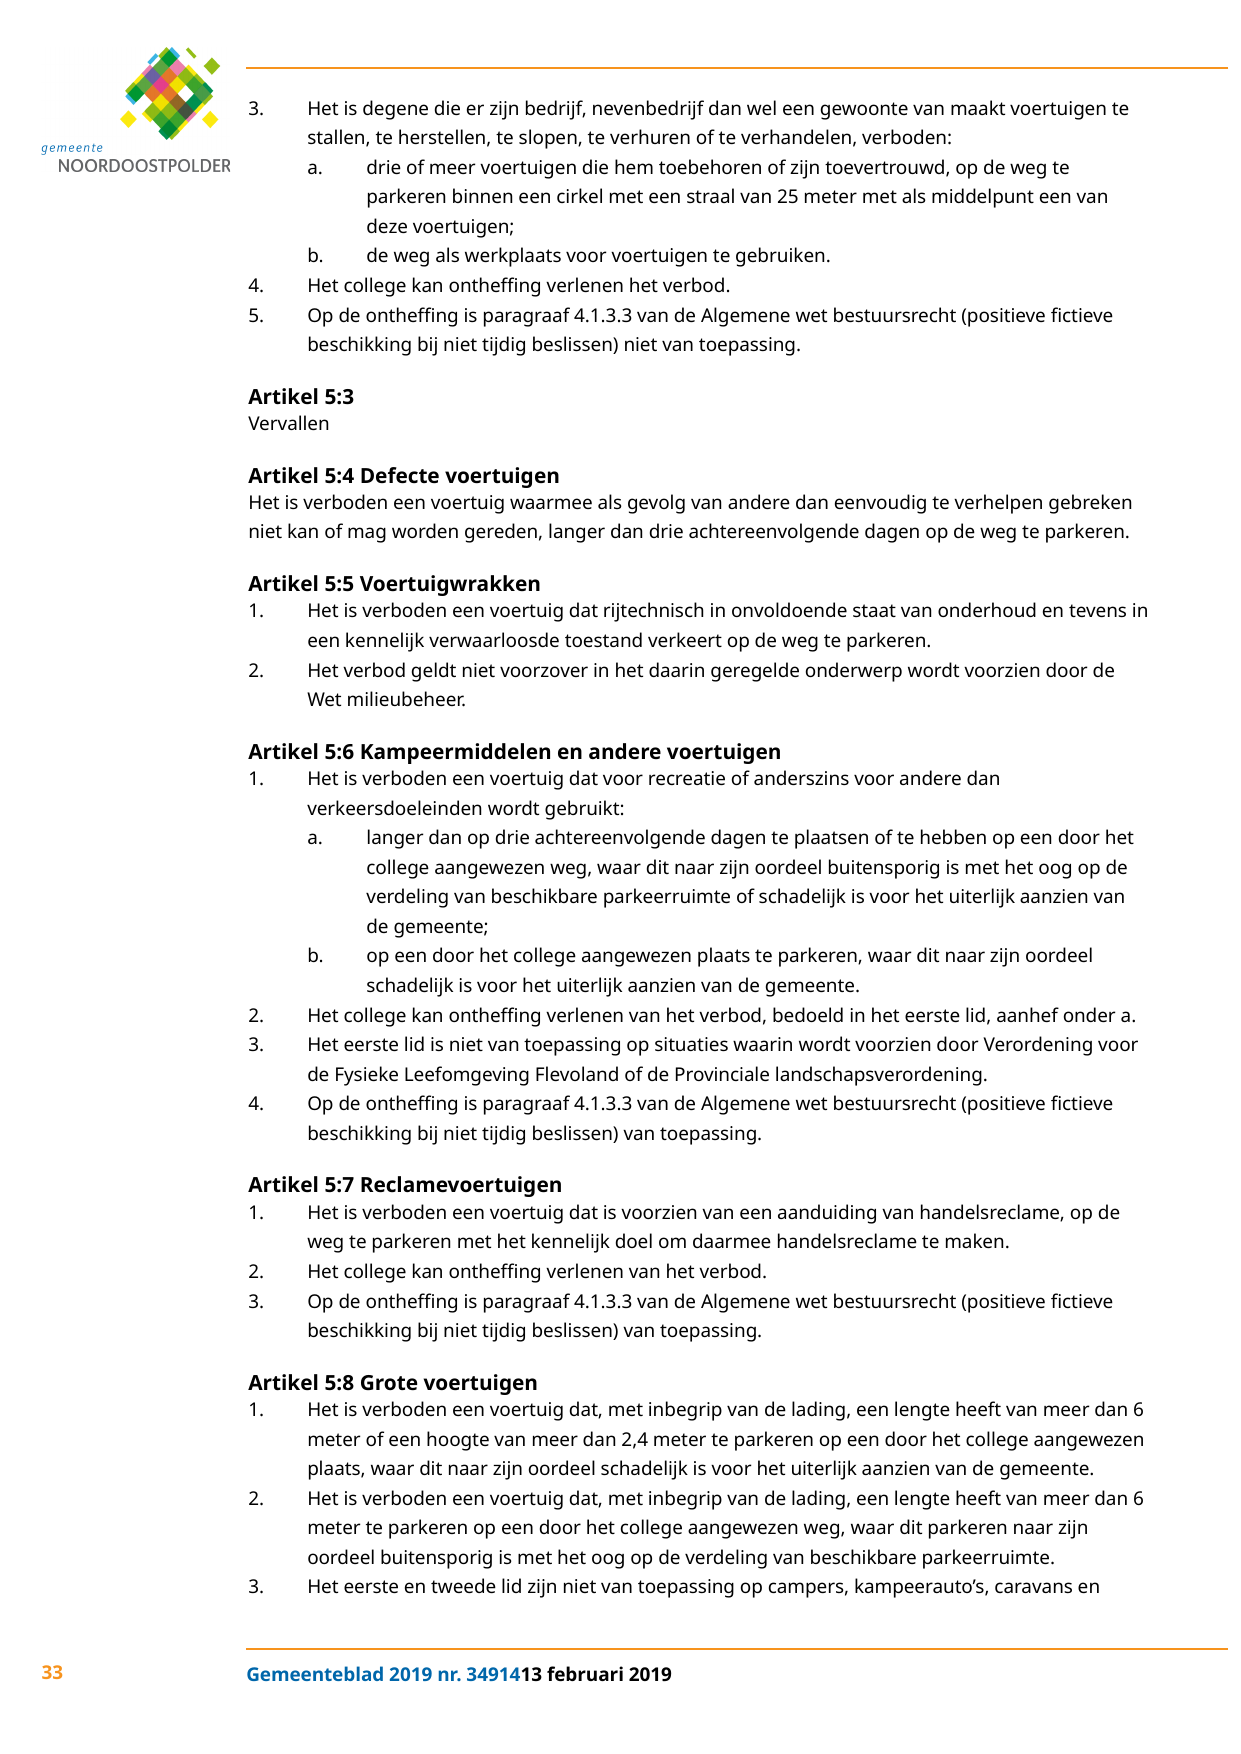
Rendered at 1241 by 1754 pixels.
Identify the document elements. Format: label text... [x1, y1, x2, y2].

list Het is verboden een voertuig dat, met inbegrip van de lading, een lengte heeft van meer dan 6 meter of een hoogte van meer dan 2,4 meter te parkeren op een door het college aangewezen plaats, waar dit naar zijn oordeel schadelijk is voor het uiterlijk aanzien van de gemeente. [248, 1396, 1152, 1481]
list op een door het college aangewezen plaats te parkeren, waar dit naar zijn oordeel schadelijk is voor het uiterlijk aanzien van de gemeente. [307, 943, 1152, 998]
text Het is verboden een voertuig waarmee als gevolg van andere dan eenvoudig te verhelpen gebreken niet kan of mag worden gereden, langer dan drie achtereenvolgende dagen op de weg te parkeren. [248, 489, 1152, 544]
list Het eerste lid is niet van toepassing op situaties waarin wordt voorzien door Verordening voor de Fysieke Leefomgeving Flevoland of de Provinciale landschapsverordening. [248, 1031, 1152, 1087]
list Op de ontheffing is paragraaf 4.1.3.3 van de Algemene wet bestuursrecht (positieve fictieve beschikking bij niet tijdig beslissen) van toepassing. [248, 1288, 1152, 1343]
text Vervallen [248, 410, 1152, 436]
text Artikel 5:7 Reclamevoertuigen [248, 1171, 1152, 1199]
list Het college kan ontheffing verlenen het verbod. [248, 272, 1152, 298]
list Het is verboden een voertuig dat is voorzien van een aanduiding van handelsreclame, op de weg te parkeren met het kennelijk doel om daarmee handelsreclame te maken. [248, 1199, 1152, 1254]
list Het college kan ontheffing verlenen van het verbod. [248, 1258, 1152, 1284]
text Artikel 5:4 Defecte voertuigen [248, 461, 1152, 489]
list de weg als werkplaats voor voertuigen te gebruiken. [307, 243, 1152, 268]
list Het verbod geldt niet voorzover in het daarin geregelde onderwerp wordt voorzien door de Wet milieubeheer. [248, 657, 1152, 712]
list Op de ontheffing is paragraaf 4.1.3.3 van de Algemene wet bestuursrecht (positieve fictieve beschikking bij niet tijdig beslissen) niet van toepassing. [248, 302, 1152, 357]
list Het is verboden een voertuig dat, met inbegrip van de lading, een lengte heeft van meer dan 6 meter te parkeren op een door het college aangewezen weg, waar dit parkeren naar zijn oordeel buitensporig is met het oog op de verdeling van beschikbare parkeerruimte. [248, 1485, 1152, 1570]
list Het college kan ontheffing verlenen van het verbod, bedoeld in het eerste lid, aanhef onder a. [248, 1002, 1152, 1028]
text Artikel 5:3 [248, 382, 1152, 410]
list Het is verboden een voertuig dat voor recreatie of anderszins voor andere dan verkeersdoeleinden wordt gebruikt: [248, 765, 1152, 821]
text Artikel 5:8 Grote voertuigen [248, 1368, 1152, 1396]
list Het eerste en tweede lid zijn niet van toepassing op campers, kampeerauto’s, caravans en [248, 1574, 1152, 1599]
picture [41, 47, 231, 172]
text Artikel 5:5 Voertuigwrakken [248, 569, 1152, 598]
text Artikel 5:6 Kampeermiddelen en andere voertuigen [248, 737, 1152, 765]
list Het is degene die er zijn bedrijf, nevenbedrijf dan wel een gewoonte van maakt voertuigen te stallen, te herstellen, te slopen, te verhuren of te verhandelen, verboden: [248, 95, 1152, 150]
list Het is verboden een voertuig dat rijtechnisch in onvoldoende staat van onderhoud en tevens in een kennelijk verwaarloosde toestand verkeert op de weg te parkeren. [248, 598, 1152, 653]
list Op de ontheffing is paragraaf 4.1.3.3 van de Algemene wet bestuursrecht (positieve fictieve beschikking bij niet tijdig beslissen) van toepassing. [248, 1091, 1152, 1146]
list langer dan op drie achtereenvolgende dagen te plaatsen of te hebben op een door het college aangewezen weg, waar dit naar zijn oordeel buitensporig is met het oog op de verdeling van beschikbare parkeerruimte of schadelijk is voor het uiterlijk aanzien van de gemeente; [307, 824, 1152, 939]
list drie of meer voertuigen die hem toebehoren of zijn toevertrouwd, op de weg te parkeren binnen een cirkel met een straal van 25 meter met als middelpunt een van deze voertuigen; [307, 154, 1152, 239]
